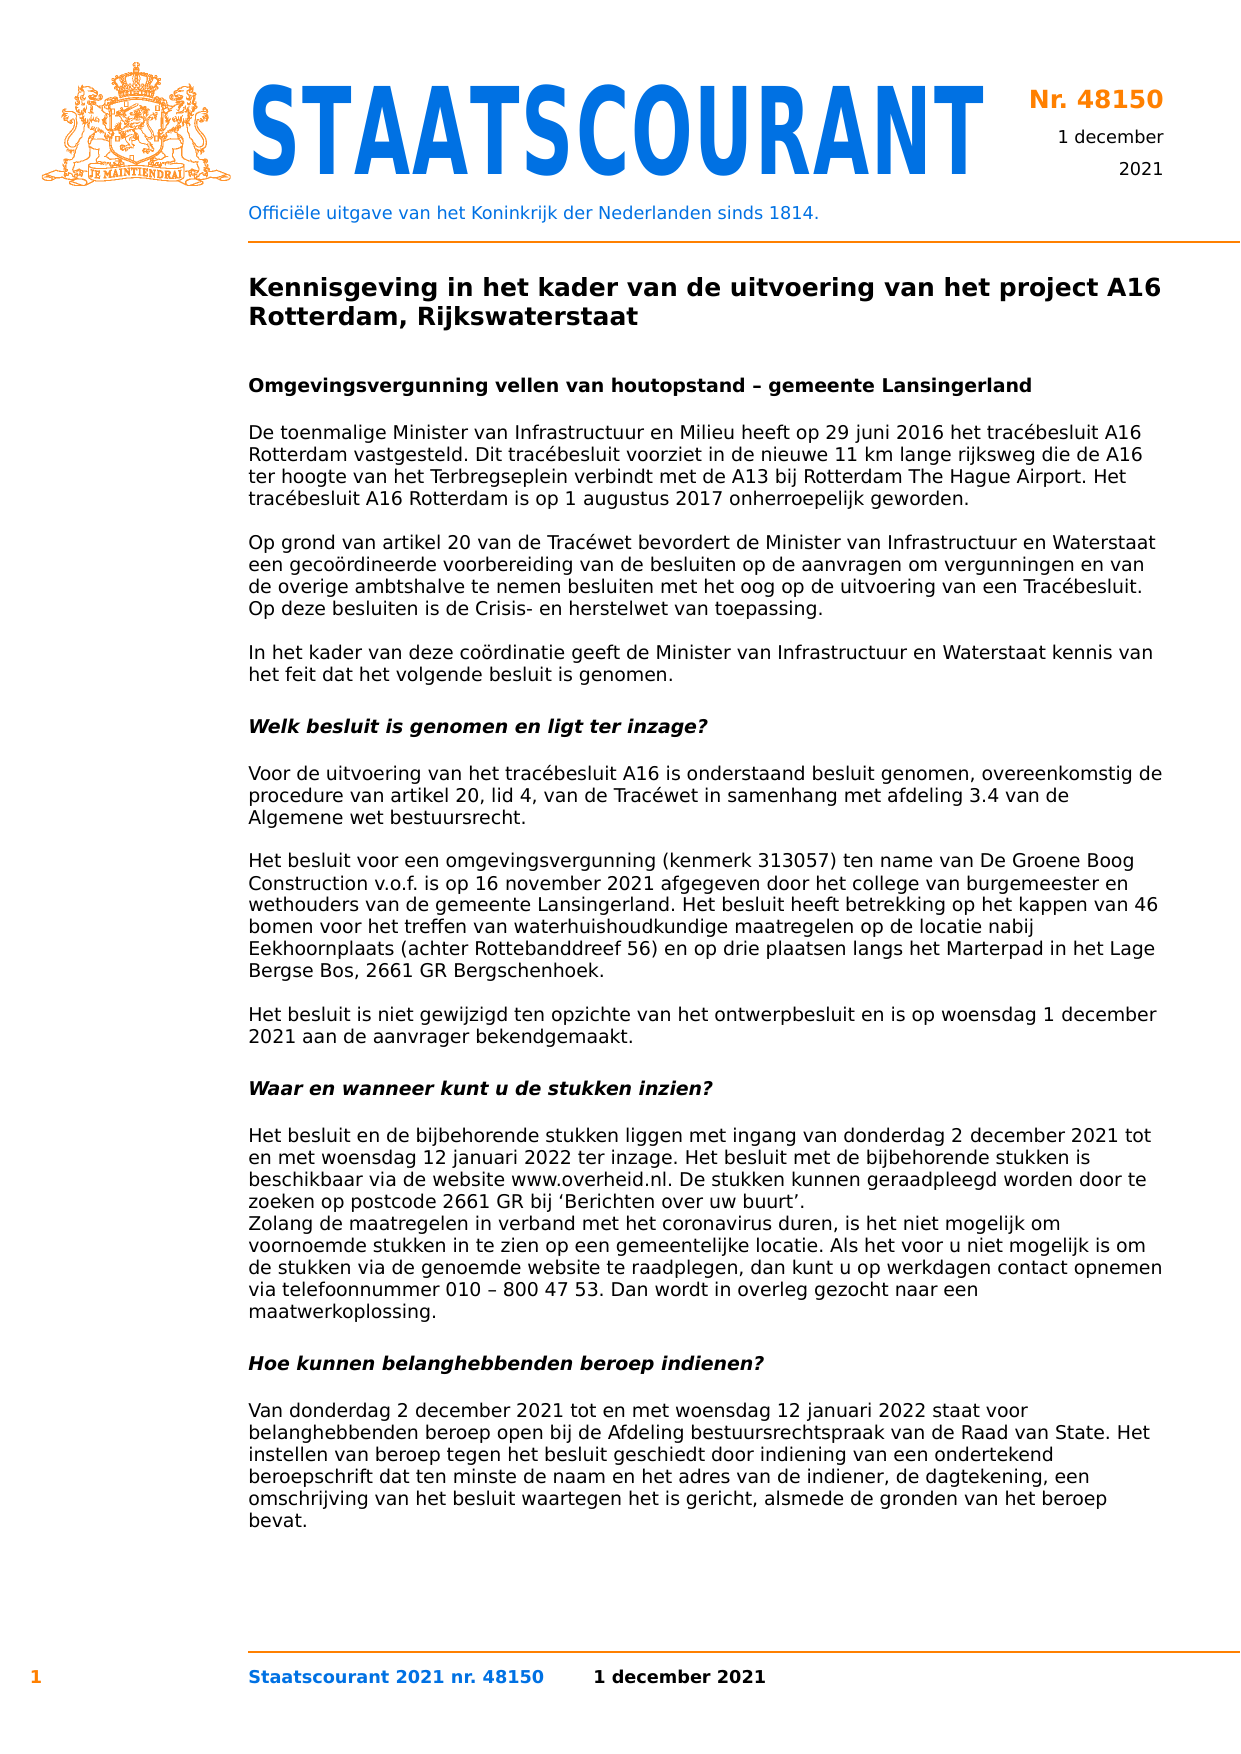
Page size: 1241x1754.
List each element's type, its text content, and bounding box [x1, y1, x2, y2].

subtitle Kennisgeving in het kader van de uitvoering van het project A16 Rotterdam, Rijkswaterstaat [248, 273, 1163, 331]
picture [41, 62, 231, 186]
text Voor de uitvoering van het tracébesluit A16 is onderstaand besluit genomen, overeenkomstig de procedure van artikel 20, lid 4, van de Tracéwet in samenhang met afdeling 3.4 van de Algemene wet bestuursrecht. [248, 763, 1163, 828]
table_cell 1 december [998, 121, 1240, 153]
table_header Nr. 48150 [998, 62, 1240, 121]
table_header [25, 62, 248, 241]
subtitle Hoe kunnen belanghebbenden beroep indienen? [248, 1353, 1163, 1375]
text De toenmalige Minister van Infrastructuur en Milieu heeft op 29 juni 2016 het tracébesluit A16 Rotterdam vastgesteld. Dit tracébesluit voorziet in de nieuwe 11 km lange rijksweg die de A16 ter hoogte van het Terbregseplein verbindt met de A13 bij Rotterdam The Hague Airport. Het tracébesluit A16 Rotterdam is op 1 augustus 2017 onherroepelijk geworden. [248, 422, 1163, 510]
table_cell 2021 [998, 153, 1240, 203]
table_cell Officiële uitgave van het Koninkrijk der Nederlanden sinds 1814. [248, 203, 1240, 241]
table_header STAATSCOURANT [248, 62, 998, 203]
text Zolang de maatregelen in verband met het coronavirus duren, is het niet mogelijk om voornoemde stukken in te zien op een gemeentelijke locatie. Als het voor u niet mogelijk is om de stukken via de genoemde website te raadplegen, dan kunt u op werkdagen contact opnemen via telefoonnummer 010 – 800 47 53. Dan wordt in overleg gezocht naar een maatwerkoplossing. [248, 1213, 1163, 1323]
text Het besluit voor een omgevingsvergunning (kenmerk 313057) ten name van De Groene Boog Construction v.o.f. is op 16 november 2021 afgegeven door het college van burgemeester en wethouders van de gemeente Lansingerland. Het besluit heeft betrekking op het kappen van 46 bomen voor het treffen van waterhuishoudkundige maatregelen op de locatie nabij Eekhoornplaats (achter Rottebanddreef 56) en op drie plaatsen langs het Marterpad in het Lage Bergse Bos, 2661 GR Bergschenhoek. [248, 850, 1163, 982]
subtitle Welk besluit is genomen en ligt ter inzage? [248, 716, 1163, 738]
text In het kader van deze coördinatie geeft de Minister van Infrastructuur en Waterstaat kennis van het feit dat het volgende besluit is genomen. [248, 642, 1163, 686]
text Op grond van artikel 20 van de Tracéwet bevordert de Minister van Infrastructuur en Waterstaat een gecoördineerde voorbereiding van de besluiten op de aanvragen om vergunningen en van de overige ambtshalve te nemen besluiten met het oog op de uitvoering van een Tracébesluit. Op deze besluiten is de Crisis- en herstelwet van toepassing. [248, 532, 1163, 620]
subtitle Waar en wanneer kunt u de stukken inzien? [248, 1078, 1163, 1100]
subtitle Omgevingsvergunning vellen van houtopstand – gemeente Lansingerland [248, 375, 1163, 397]
text Het besluit is niet gewijzigd ten opzichte van het ontwerpbesluit en is op woensdag 1 december 2021 aan de aanvrager bekendgemaakt. [248, 1004, 1163, 1048]
text Het besluit en de bijbehorende stukken liggen met ingang van donderdag 2 december 2021 tot en met woensdag 12 januari 2022 ter inzage. Het besluit met de bijbehorende stukken is beschikbaar via de website www.overheid.nl. De stukken kunnen geraadpleegd worden door te zoeken op postcode 2661 GR bij ‘Berichten over uw buurt’. [248, 1125, 1163, 1213]
text Van donderdag 2 december 2021 tot en met woensdag 12 januari 2022 staat voor belanghebbenden beroep open bij de Afdeling bestuursrechtspraak van de Raad van State. Het instellen van beroep tegen het besluit geschiedt door indiening van een ondertekend beroepschrift dat ten minste de naam en het adres van de indiener, de dagtekening, een omschrijving van het besluit waartegen het is gericht, alsmede de gronden van het beroep bevat. [248, 1400, 1163, 1532]
